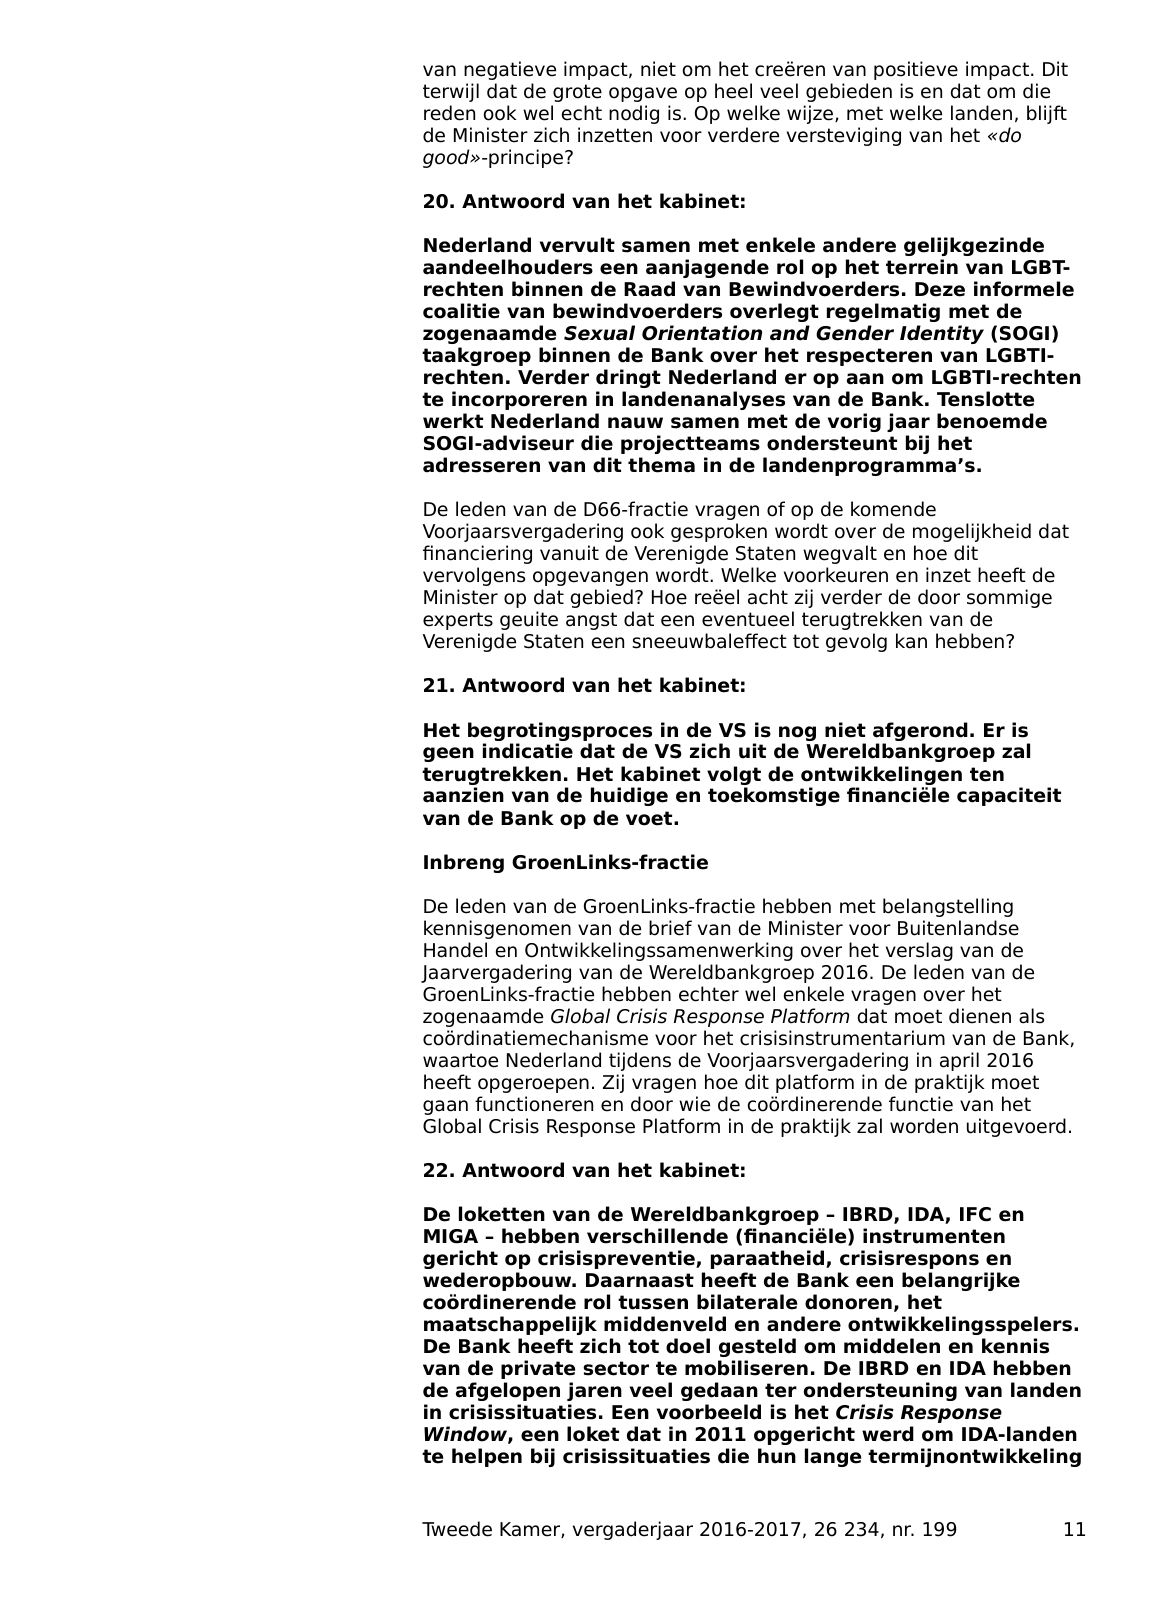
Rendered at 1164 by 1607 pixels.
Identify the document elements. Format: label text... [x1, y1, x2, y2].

subtitle Inbreng GroenLinks-fractie [422, 852, 1087, 873]
subtitle 20. Antwoord van het kabinet: [422, 191, 1087, 213]
text De leden van de GroenLinks-fractie hebben met belangstelling kennisgenomen van de brief van de Minister voor Buitenlandse Handel en Ontwikkelingssamenwerking over het verslag van de Jaarvergadering van de Wereldbankgroep 2016. De leden van de GroenLinks-fractie hebben echter wel enkele vragen over het zogenaamde Global Crisis Response Platform dat moet dienen als coördinatiemechanisme voor het crisisinstrumentarium van de Bank, waartoe Nederland tijdens de Voorjaarsvergadering in april 2016 heeft opgeroepen. Zij vragen hoe dit platform in de praktijk moet gaan functioneren en door wie de coördinerende functie van het Global Crisis Response Platform in de praktijk zal worden uitgevoerd. [422, 896, 1087, 1137]
subtitle 21. Antwoord van het kabinet: [422, 675, 1087, 697]
text Het begrotingsproces in de VS is nog niet afgerond. Er is geen indicatie dat de VS zich uit de Wereldbankgroep zal terugtrekken. Het kabinet volgt de ontwikkelingen ten aanzien van de huidige en toekomstige financiële capaciteit van de Bank op de voet. [422, 719, 1087, 829]
text Nederland vervult samen met enkele andere gelijkgezinde aandeelhouders een aanjagende rol op het terrein van LGBT-rechten binnen de Raad van Bewindvoerders. Deze informele coalitie van bewindvoerders overlegt regelmatig met de zogenaamde Sexual Orientation and Gender Identity (SOGI) taakgroep binnen de Bank over het respecteren van LGBTI-rechten. Verder dringt Nederland er op aan om LGBTI-rechten te incorporeren in landenanalyses van de Bank. Tenslotte werkt Nederland nauw samen met de vorig jaar benoemde SOGI-adviseur die projectteams ondersteunt bij het adresseren van dit thema in de landenprogramma’s. [422, 235, 1087, 477]
text De leden van de D66-fractie vragen of op de komende Voorjaarsvergadering ook gesproken wordt over de mogelijkheid dat financiering vanuit de Verenigde Staten wegvalt en hoe dit vervolgens opgevangen wordt. Welke voorkeuren en inzet heeft de Minister op dat gebied? Hoe reëel acht zij verder de door sommige experts geuite angst dat een eventueel terugtrekken van de Verenigde Staten een sneeuwbaleffect tot gevolg kan hebben? [422, 499, 1087, 653]
text van negatieve impact, niet om het creëren van positieve impact. Dit terwijl dat de grote opgave op heel veel gebieden is en dat om die reden ook wel echt nodig is. Op welke wijze, met welke landen, blijft de Minister zich inzetten voor verdere versteviging van het «do good»-principe? [422, 59, 1087, 169]
text De loketten van de Wereldbankgroep – IBRD, IDA, IFC en MIGA – hebben verschillende (financiële) instrumenten gericht op crisispreventie, paraatheid, crisisrespons en wederopbouw. Daarnaast heeft de Bank een belangrijke coördinerende rol tussen bilaterale donoren, het maatschappelijk middenveld en andere ontwikkelingsspelers. De Bank heeft zich tot doel gesteld om middelen en kennis van de private sector te mobiliseren. De IBRD en IDA hebben de afgelopen jaren veel gedaan ter ondersteuning van landen in crisissituaties. Een voorbeeld is het Crisis Response Window, een loket dat in 2011 opgericht werd om IDA-landen te helpen bij crisissituaties die hun lange termijnontwikkeling [422, 1204, 1087, 1468]
subtitle 22. Antwoord van het kabinet: [422, 1160, 1087, 1182]
